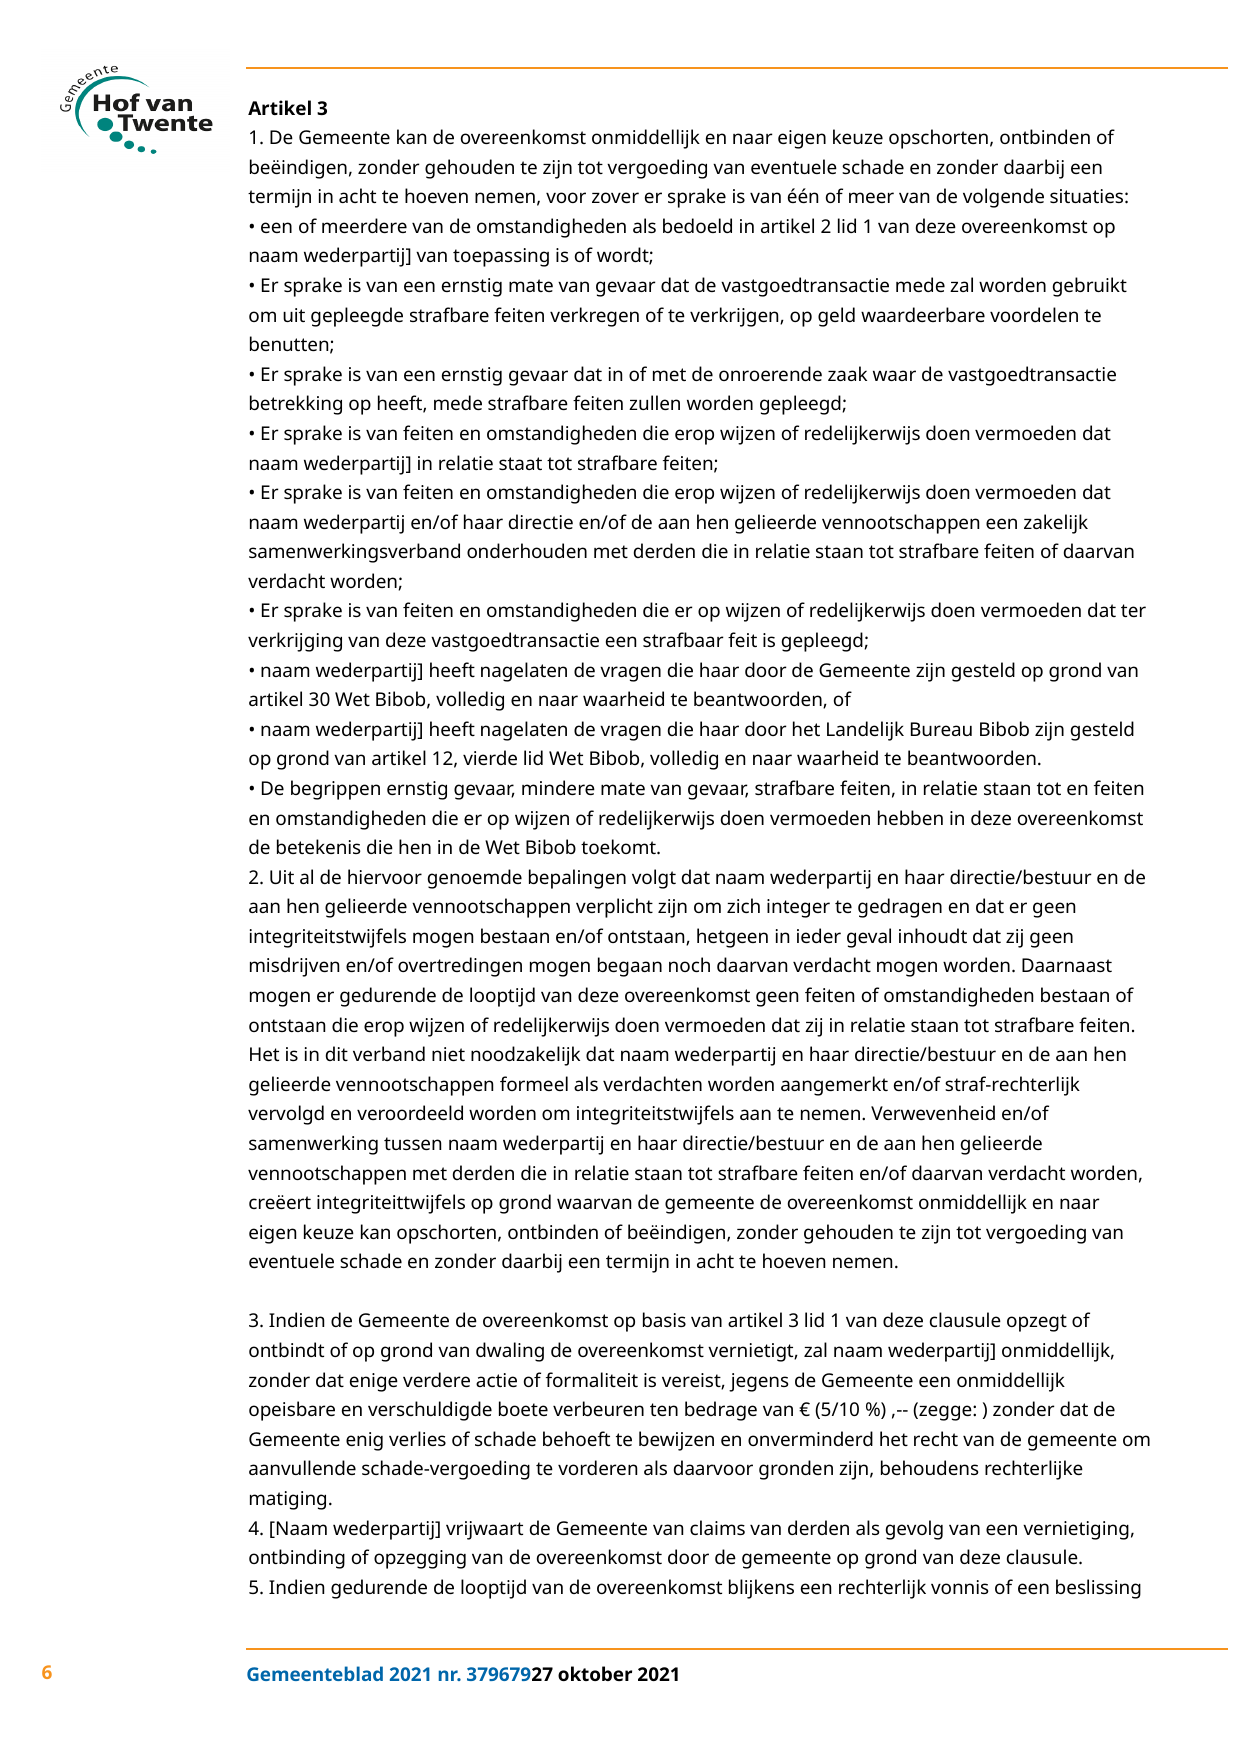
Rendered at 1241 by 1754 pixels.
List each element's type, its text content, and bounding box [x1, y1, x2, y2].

text Artikel 3 [248, 95, 1152, 121]
text 2. Uit al de hiervoor genoemde bepalingen volgt dat naam wederpartij en haar directie/bestuur en de aan hen gelieerde vennootschappen verplicht zijn om zich integer te gedragen en dat er geen integriteitstwijfels mogen bestaan en/of ontstaan, hetgeen in ieder geval inhoudt dat zij geen misdrijven en/of overtredingen mogen begaan noch daarvan verdacht mogen worden. Daarnaast mogen er gedurende de looptijd van deze overeenkomst geen feiten of omstandigheden bestaan of ontstaan die erop wijzen of redelijkerwijs doen vermoeden dat zij in relatie staan tot strafbare feiten. Het is in dit verband niet noodzakelijk dat naam wederpartij en haar directie/bestuur en de aan hen gelieerde vennootschappen formeel als verdachten worden aangemerkt en/of straf-rechterlijk vervolgd en veroordeeld worden om integriteitstwijfels aan te nemen. Verwevenheid en/of samenwerking tussen naam wederpartij en haar directie/bestuur en de aan hen gelieerde vennootschappen met derden die in relatie staan tot strafbare feiten en/of daarvan verdacht worden, creëert integriteittwijfels op grond waarvan de gemeente de overeenkomst onmiddellijk en naar eigen keuze kan opschorten, ontbinden of beëindigen, zonder gehouden te zijn tot vergoeding van eventuele schade en zonder daarbij een termijn in acht te hoeven nemen. [248, 864, 1152, 1274]
text • een of meerdere van de omstandigheden als bedoeld in artikel 2 lid 1 van deze overeenkomst op naam wederpartij] van toepassing is of wordt; [248, 213, 1152, 268]
text • Er sprake is van een ernstig mate van gevaar dat de vastgoedtransactie mede zal worden gebruikt om uit gepleegde strafbare feiten verkregen of te verkrijgen, op geld waardeerbare voordelen te benutten; [248, 272, 1152, 357]
text • Er sprake is van feiten en omstandigheden die erop wijzen of redelijkerwijs doen vermoeden dat naam wederpartij] in relatie staat tot strafbare feiten; [248, 420, 1152, 476]
picture [41, 47, 231, 172]
text • Er sprake is van een ernstig gevaar dat in of met de onroerende zaak waar de vastgoedtransactie betrekking op heeft, mede strafbare feiten zullen worden gepleegd; [248, 361, 1152, 416]
text 3. Indien de Gemeente de overeenkomst op basis van artikel 3 lid 1 van deze clausule opzegt of ontbindt of op grond van dwaling de overeenkomst vernietigt, zal naam wederpartij] onmiddellijk, zonder dat enige verdere actie of formaliteit is vereist, jegens de Gemeente een onmiddellijk opeisbare en verschuldigde boete verbeuren ten bedrage van € (5/10 %) ,-- (zegge: ) zonder dat de Gemeente enig verlies of schade behoeft te bewijzen en onverminderd het recht van de gemeente om aanvullende schade-vergoeding te vorderen als daarvoor gronden zijn, behoudens rechterlijke matiging. [248, 1308, 1152, 1511]
text • naam wederpartij] heeft nagelaten de vragen die haar door het Landelijk Bureau Bibob zijn gesteld op grond van artikel 12, vierde lid Wet Bibob, volledig en naar waarheid te beantwoorden. [248, 716, 1152, 771]
text • naam wederpartij] heeft nagelaten de vragen die haar door de Gemeente zijn gesteld op grond van artikel 30 Wet Bibob, volledig en naar waarheid te beantwoorden, of [248, 657, 1152, 712]
text 1. De Gemeente kan de overeenkomst onmiddellijk en naar eigen keuze opschorten, ontbinden of beëindigen, zonder gehouden te zijn tot vergoeding van eventuele schade en zonder daarbij een termijn in acht te hoeven nemen, voor zover er sprake is van één of meer van de volgende situaties: [248, 124, 1152, 209]
text • Er sprake is van feiten en omstandigheden die er op wijzen of redelijkerwijs doen vermoeden dat ter verkrijging van deze vastgoedtransactie een strafbaar feit is gepleegd; [248, 598, 1152, 653]
text 5. Indien gedurende de looptijd van de overeenkomst blijkens een rechterlijk vonnis of een beslissing [248, 1574, 1152, 1600]
text • De begrippen ernstig gevaar, mindere mate van gevaar, strafbare feiten, in relatie staan tot en feiten en omstandigheden die er op wijzen of redelijkerwijs doen vermoeden hebben in deze overeenkomst de betekenis die hen in de Wet Bibob toekomt. [248, 775, 1152, 860]
text 4. [Naam wederpartij] vrijwaart de Gemeente van claims van derden als gevolg van een vernietiging, ontbinding of opzegging van de overeenkomst door de gemeente op grond van deze clausule. [248, 1515, 1152, 1570]
text • Er sprake is van feiten en omstandigheden die erop wijzen of redelijkerwijs doen vermoeden dat naam wederpartij en/of haar directie en/of de aan hen gelieerde vennootschappen een zakelijk samenwerkingsverband onderhouden met derden die in relatie staan tot strafbare feiten of daarvan verdacht worden; [248, 479, 1152, 594]
